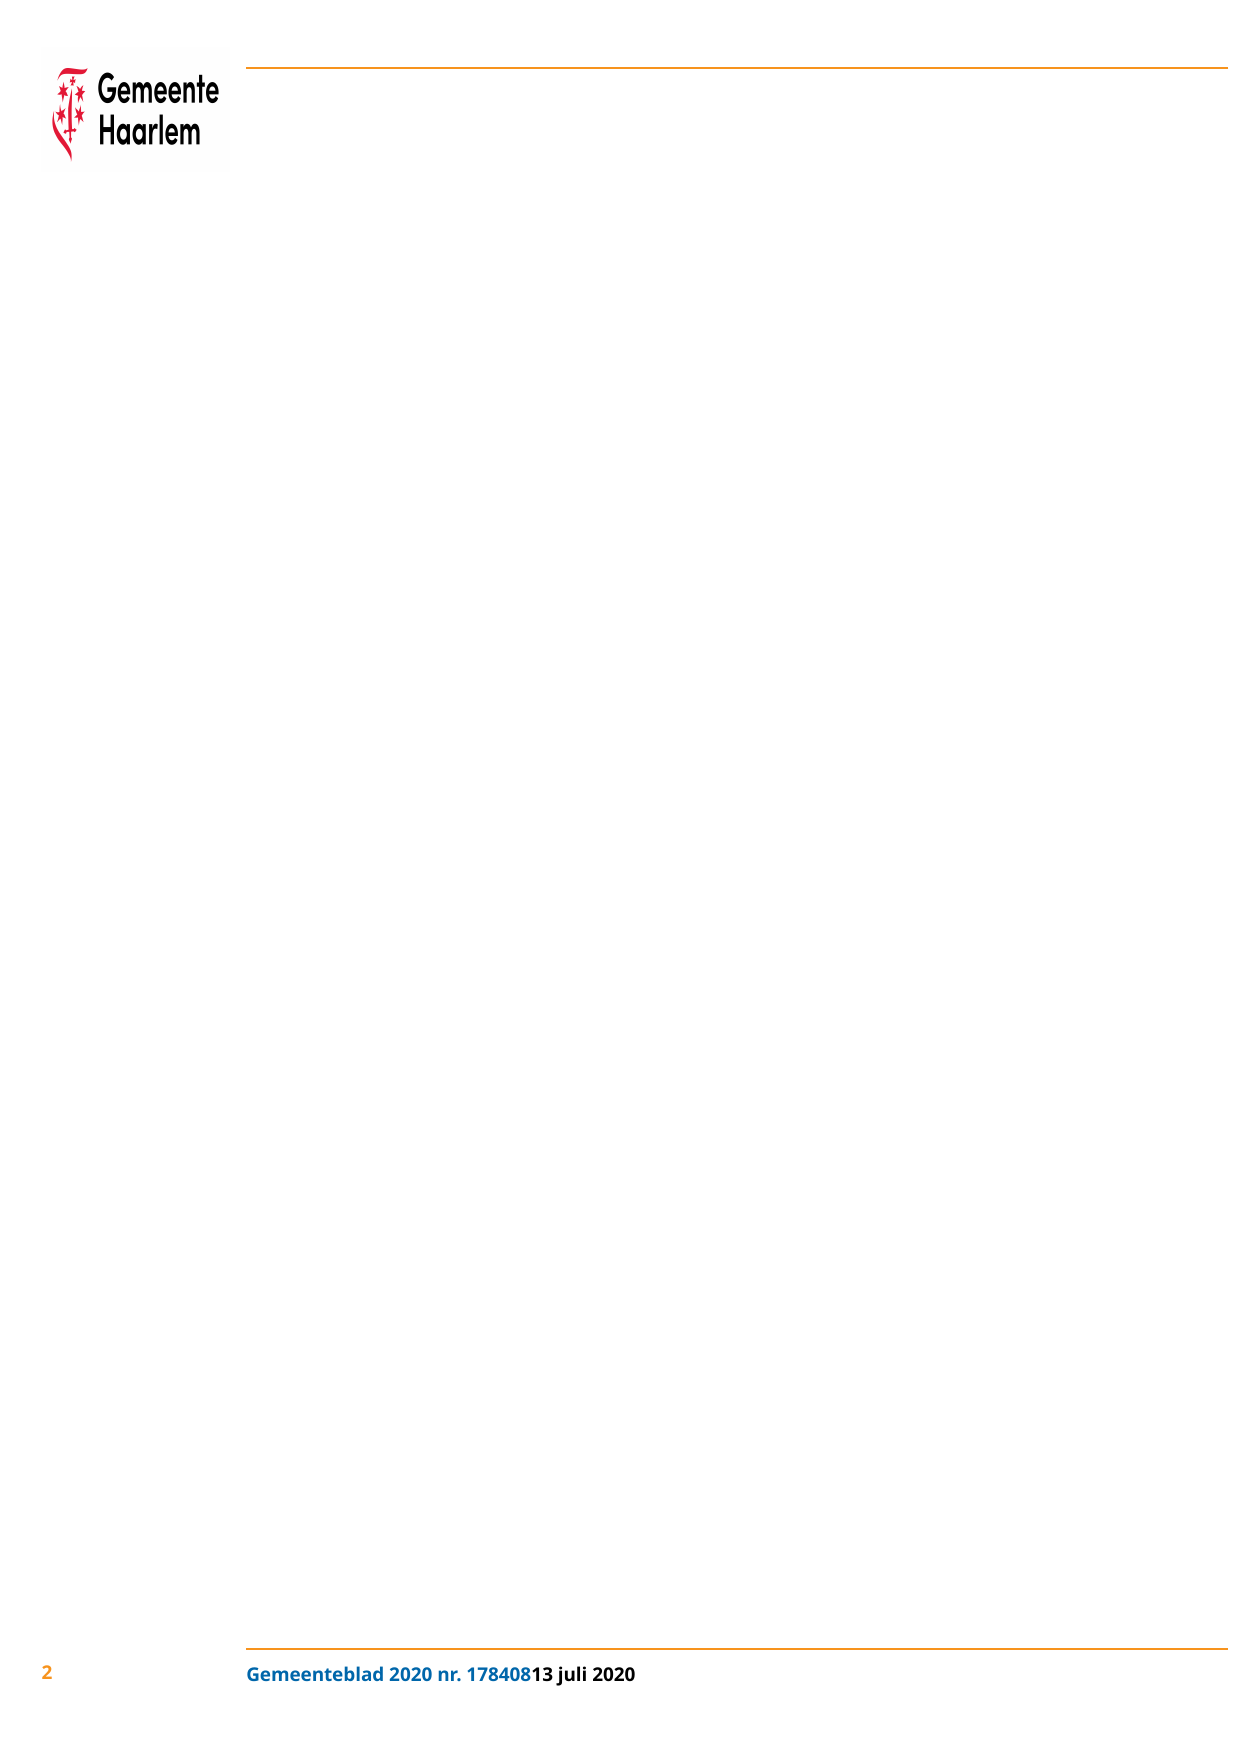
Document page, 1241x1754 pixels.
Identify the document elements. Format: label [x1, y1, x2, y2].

picture [41, 47, 231, 172]
